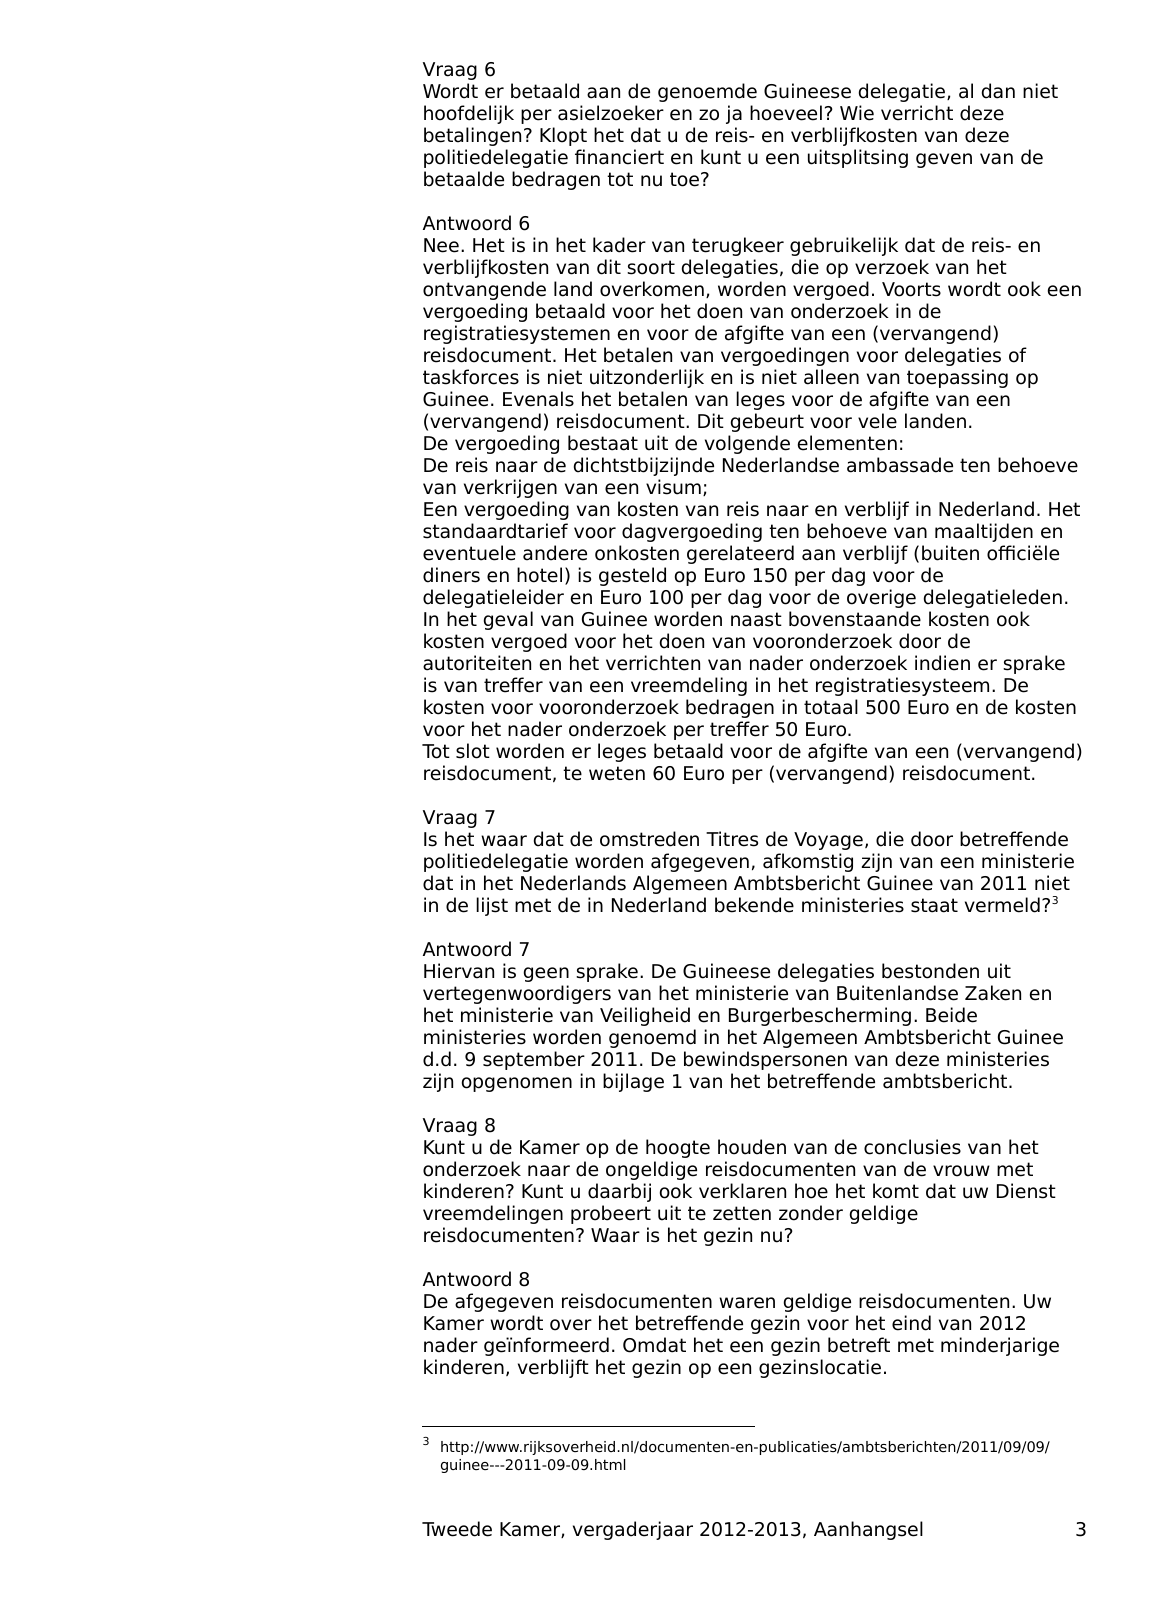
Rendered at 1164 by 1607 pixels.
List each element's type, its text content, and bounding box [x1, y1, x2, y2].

text Vraag 8 [422, 1115, 1087, 1137]
text Antwoord 7 [422, 939, 1087, 961]
text Antwoord 6 [422, 213, 1087, 235]
text Tot slot worden er leges betaald voor de afgifte van een (vervangend) reisdocument, te weten 60 Euro per (vervangend) reisdocument. [422, 741, 1087, 784]
text Vraag 6 [422, 59, 1087, 81]
text Antwoord 8 [422, 1269, 1087, 1291]
text Nee. Het is in het kader van terugkeer gebruikelijk dat de reis- en verblijfkosten van dit soort delegaties, die op verzoek van het ontvangende land overkomen, worden vergoed. Voorts wordt ook een vergoeding betaald voor het doen van onderzoek in de registratiesystemen en voor de afgifte van een (vervangend) reisdocument. Het betalen van vergoedingen voor delegaties of taskforces is niet uitzonderlijk en is niet alleen van toepassing op Guinee. Evenals het betalen van leges voor de afgifte van een (vervangend) reisdocument. Dit gebeurt voor vele landen. [422, 235, 1087, 433]
text Kunt u de Kamer op de hoogte houden van de conclusies van het onderzoek naar de ongeldige reisdocumenten van de vrouw met kinderen? Kunt u daarbij ook verklaren hoe het komt dat uw Dienst vreemdelingen probeert uit te zetten zonder geldige reisdocumenten? Waar is het gezin nu? [422, 1137, 1087, 1247]
text Is het waar dat de omstreden Titres de Voyage, die door betreffende politiedelegatie worden afgegeven, afkomstig zijn van een ministerie dat in het Nederlands Algemeen Ambtsbericht Guinee van 2011 niet in de lijst met de in Nederland bekende ministeries staat vermeld? [422, 829, 1087, 917]
text In het geval van Guinee worden naast bovenstaande kosten ook kosten vergoed voor het doen van vooronderzoek door de autoriteiten en het verrichten van nader onderzoek indien er sprake is van treffer van een vreemdeling in het registratiesysteem. De kosten voor vooronderzoek bedragen in totaal 500 Euro en de kosten voor het nader onderzoek per treffer 50 Euro. [422, 609, 1087, 741]
text De reis naar de dichtstbijzijnde Nederlandse ambassade ten behoeve van verkrijgen van een visum; [422, 455, 1087, 499]
text Hiervan is geen sprake. De Guineese delegaties bestonden uit vertegenwoordigers van het ministerie van Buitenlandse Zaken en het ministerie van Veiligheid en Burgerbescherming. Beide ministeries worden genoemd in het Algemeen Ambtsbericht Guinee d.d. 9 september 2011. De bewindspersonen van deze ministeries zijn opgenomen in bijlage 1 van het betreffende ambtsbericht. [422, 961, 1087, 1093]
text Wordt er betaald aan de genoemde Guineese delegatie, al dan niet hoofdelijk per asielzoeker en zo ja hoeveel? Wie verricht deze betalingen? Klopt het dat u de reis- en verblijfkosten van deze politiedelegatie financiert en kunt u een uitsplitsing geven van de betaalde bedragen tot nu toe? [422, 81, 1087, 191]
text http://www.rijksoverheid.nl/documenten-en-publicaties/ambtsberichten/2011/09/09/guinee---2011-09-09.html [422, 1435, 1087, 1474]
text Vraag 7 [422, 807, 1087, 829]
text Een vergoeding van kosten van reis naar en verblijf in Nederland. Het standaardtarief voor dagvergoeding ten behoeve van maaltijden en eventuele andere onkosten gerelateerd aan verblijf (buiten officiële diners en hotel) is gesteld op Euro 150 per dag voor de delegatieleider en Euro 100 per dag voor de overige delegatieleden. [422, 499, 1087, 609]
text De afgegeven reisdocumenten waren geldige reisdocumenten. Uw Kamer wordt over het betreffende gezin voor het eind van 2012 nader geïnformeerd. Omdat het een gezin betreft met minderjarige kinderen, verblijft het gezin op een gezinslocatie. [422, 1291, 1087, 1379]
text De vergoeding bestaat uit de volgende elementen: [422, 433, 1087, 455]
